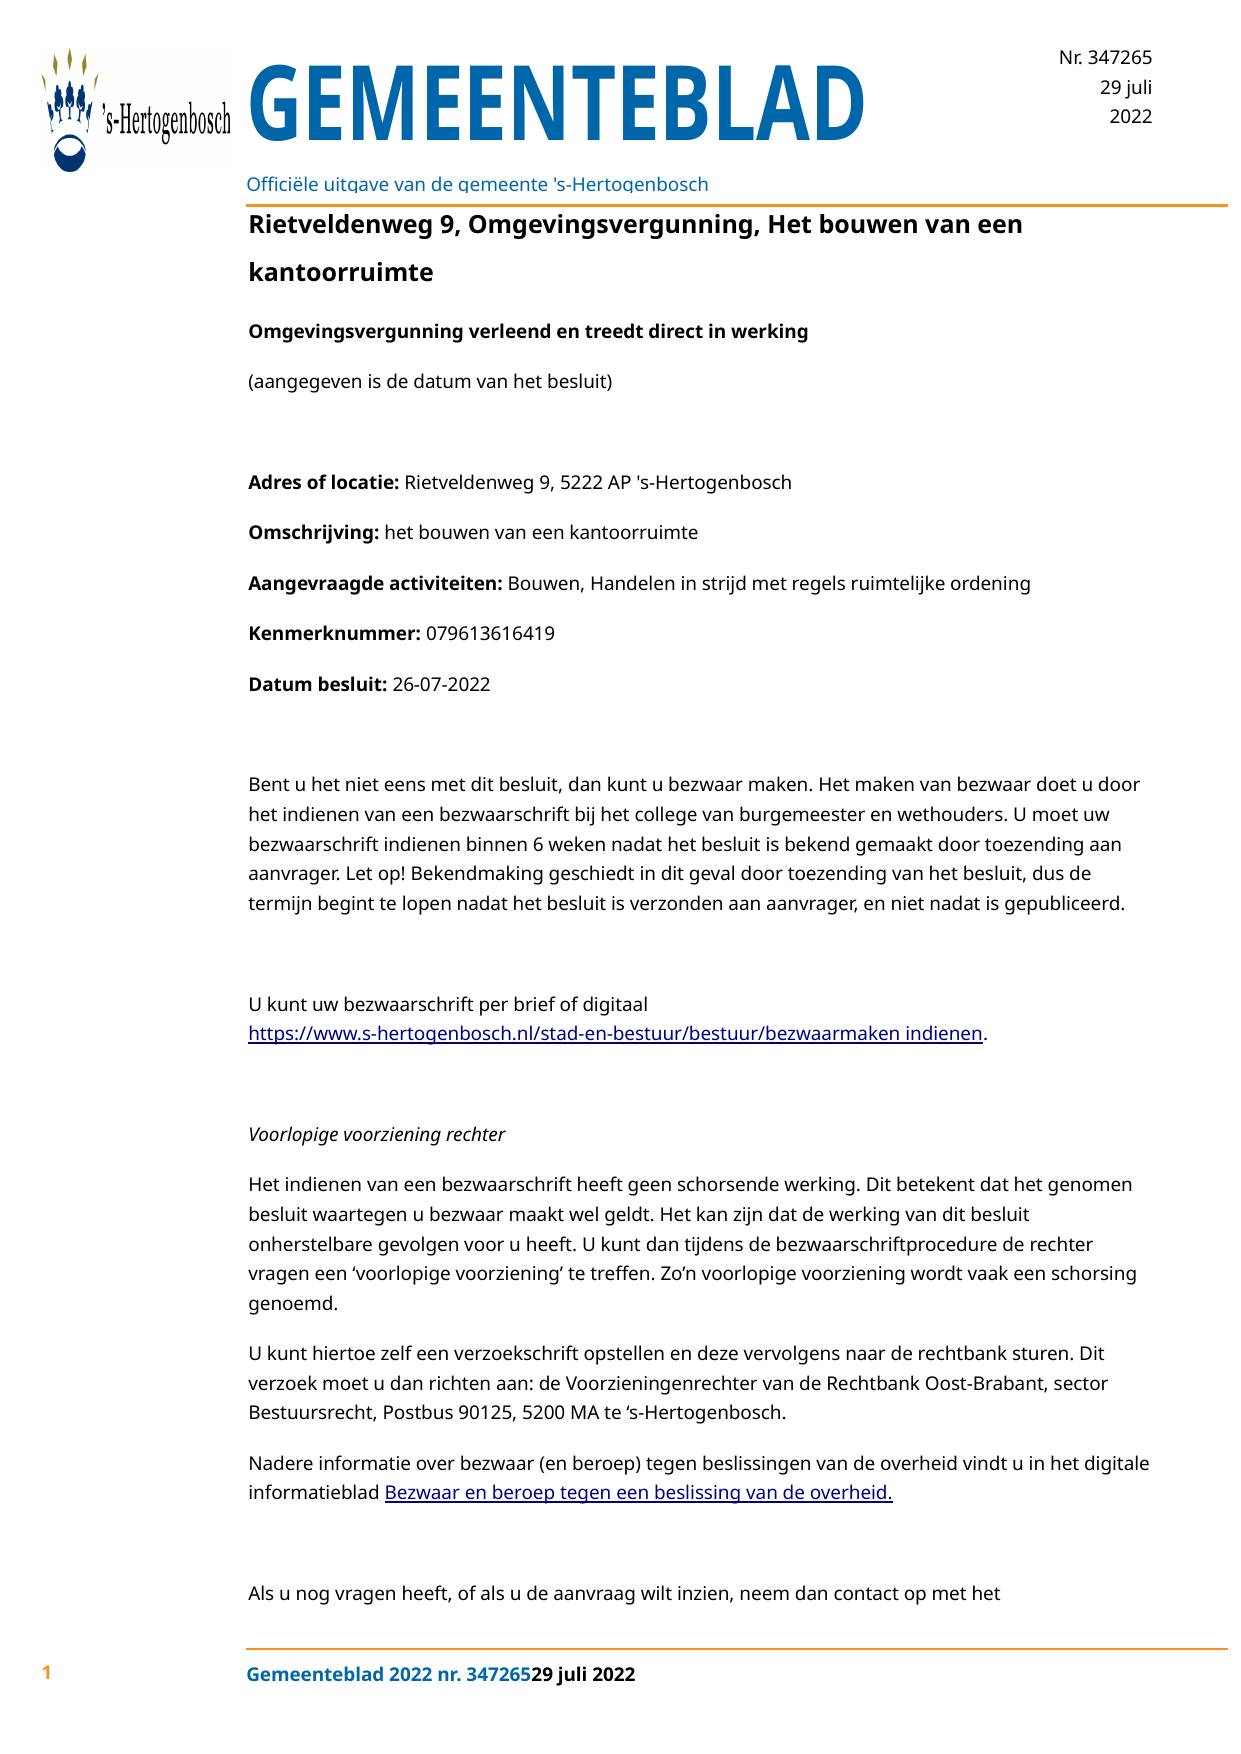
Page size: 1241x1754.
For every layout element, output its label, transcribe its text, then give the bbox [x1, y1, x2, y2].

text Omschrijving: het bouwen van een kantoorruimte [248, 519, 1152, 545]
text Het indienen van een bezwaarschrift heeft geen schorsende werking. Dit betekent dat het genomen besluit waartegen u bezwaar maakt wel geldt. Het kan zijn dat de werking van dit besluit onherstelbare gevolgen voor u heeft. U kunt dan tijdens de bezwaarschriftprocedure de rechter vragen een ‘voorlopige voorziening’ te treffen. Zo’n voorlopige voorziening wordt vaak een schorsing genoemd. [248, 1172, 1152, 1316]
text Datum besluit: 26-07-2022 [248, 671, 1152, 697]
text Nadere informatie over bezwaar (en beroep) tegen beslissingen van de overheid vindt u in het digitale informatieblad Bezwaar en beroep tegen een beslissing van de overheid. [248, 1450, 1152, 1505]
text (aangegeven is de datum van het besluit) [248, 368, 1152, 394]
picture [41, 47, 231, 172]
text Voorlopige voorziening rechter [248, 1121, 1152, 1147]
text Als u nog vragen heeft, of als u de aanvraag wilt inzien, neem dan contact op met het [248, 1580, 1152, 1606]
text U kunt uw bezwaarschrift per brief of digitaal https://www.s-hertogenbosch.nl/stad-en-bestuur/bestuur/bezwaarmaken indienen. [248, 991, 1152, 1046]
text Kenmerknummer: 079613616419 [248, 620, 1152, 646]
text Adres of locatie: Rietveldenweg 9, 5222 AP 's-Hertogenbosch [248, 469, 1152, 495]
text Bent u het niet eens met dit besluit, dan kunt u bezwaar maken. Het maken van bezwaar doet u door het indienen van een bezwaarschrift bij het college van burgemeester en wethouders. U moet uw bezwaarschrift indienen binnen 6 weken nadat het besluit is bekend gemaakt door toezending aan aanvrager. Let op! Bekendmaking geschiedt in dit geval door toezending van het besluit, dus de termijn begint te lopen nadat het besluit is verzonden aan aanvrager, en niet nadat is gepubliceerd. [248, 772, 1152, 916]
text Rietveldenweg 9, Omgevingsvergunning, Het bouwen van een kantoorruimte [248, 207, 1152, 288]
text U kunt hiertoe zelf een verzoekschrift opstellen en deze vervolgens naar de rechtbank sturen. Dit verzoek moet u dan richten aan: de Voorzieningenrechter van de Rechtbank Oost-Brabant, sector Bestuursrecht, Postbus 90125, 5200 MA te ‘s-Hertogenbosch. [248, 1340, 1152, 1425]
text Aangevraagde activiteiten: Bouwen, Handelen in strijd met regels ruimtelijke ordening [248, 570, 1152, 596]
text Omgevingsvergunning verleend en treedt direct in werking [248, 318, 1152, 344]
